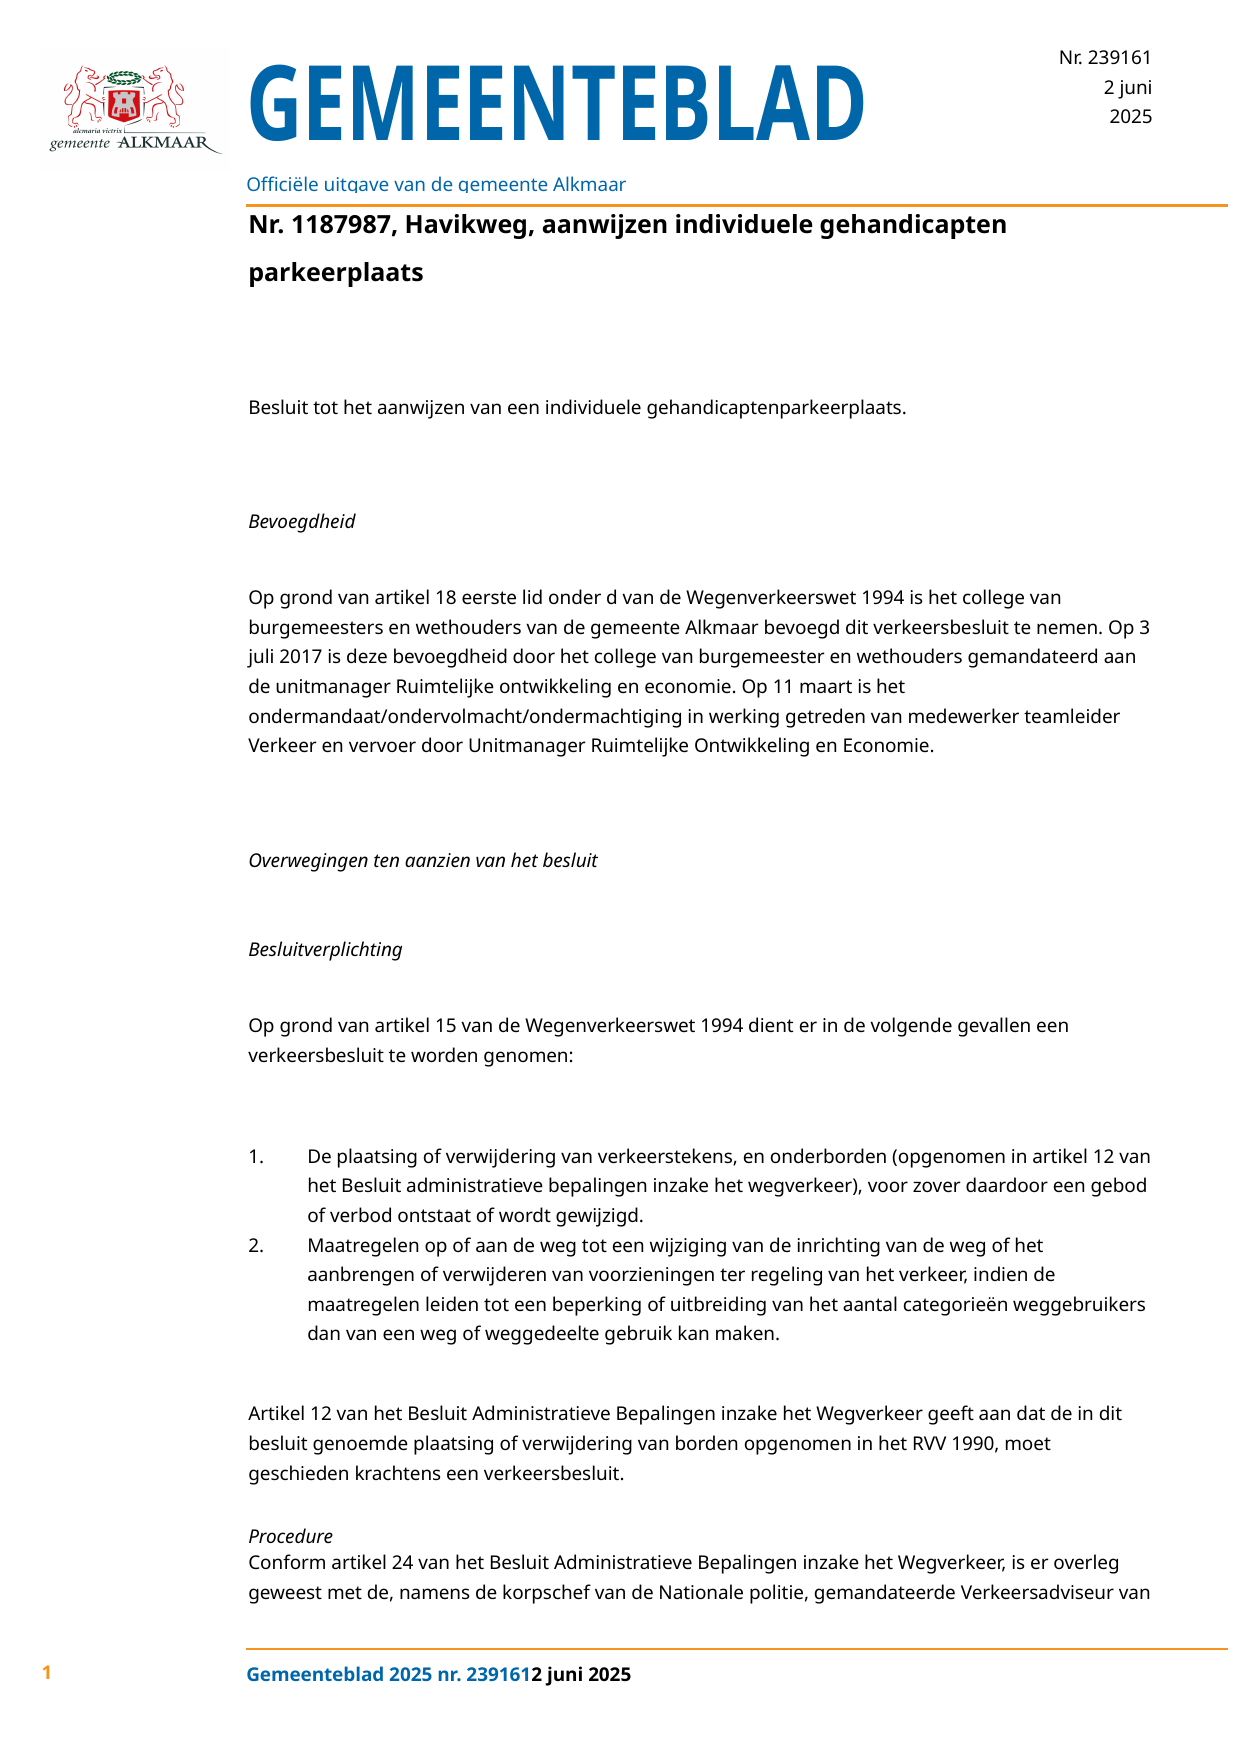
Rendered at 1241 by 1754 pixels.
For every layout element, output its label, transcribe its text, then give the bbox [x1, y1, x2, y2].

text Op grond van artikel 15 van de Wegenverkeerswet 1994 dient er in de volgende gevallen een verkeersbesluit te worden genomen: [248, 1013, 1152, 1068]
list Maatregelen op of aan de weg tot een wijziging van de inrichting van de weg of het aanbrengen of verwijderen van voorzieningen ter regeling van het verkeer, indien de maatregelen leiden tot een beperking of uitbreiding van het aantal categorieën weggebruikers dan van een weg of weggedeelte gebruik kan maken. [248, 1232, 1152, 1346]
picture [41, 47, 231, 172]
text Op grond van artikel 18 eerste lid onder d van de Wegenverkeerswet 1994 is het college van burgemeesters en wethouders van de gemeente Alkmaar bevoegd dit verkeersbesluit te nemen. Op 3 juli 2017 is deze bevoegdheid door het college van burgemeester en wethouders gemandateerd aan de unitmanager Ruimtelijke ontwikkeling en economie. Op 11 maart is het ondermandaat/ondervolmacht/ondermachtiging in werking getreden van medewerker teamleider Verkeer en vervoer door Unitmanager Ruimtelijke Ontwikkeling en Economie. [248, 584, 1152, 758]
text Bevoegdheid [248, 508, 1152, 534]
text Besluitverplichting [248, 937, 1152, 962]
text Besluit tot het aanwijzen van een individuele gehandicaptenparkeerplaats. [248, 394, 1152, 420]
text Procedure [248, 1524, 1152, 1549]
list De plaatsing of verwijdering van verkeerstekens, en onderborden (opgenomen in artikel 12 van het Besluit administratieve bepalingen inzake het wegverkeer), voor zover daardoor een gebod of verbod ontstaat of wordt gewijzigd. [248, 1143, 1152, 1228]
text Nr. 1187987, Havikweg, aanwijzen individuele gehandicapten parkeerplaats [248, 207, 1152, 288]
text Artikel 12 van het Besluit Administratieve Bepalingen inzake het Wegverkeer geeft aan dat de in dit besluit genoemde plaatsing of verwijdering van borden opgenomen in het RVV 1990, moet geschieden krachtens een verkeersbesluit. [248, 1401, 1152, 1486]
text Overwegingen ten aanzien van het besluit [248, 847, 1152, 873]
text Conform artikel 24 van het Besluit Administratieve Bepalingen inzake het Wegverkeer, is er overleg geweest met de, namens de korpschef van de Nationale politie, gemandateerde Verkeersadviseur van [248, 1549, 1152, 1605]
